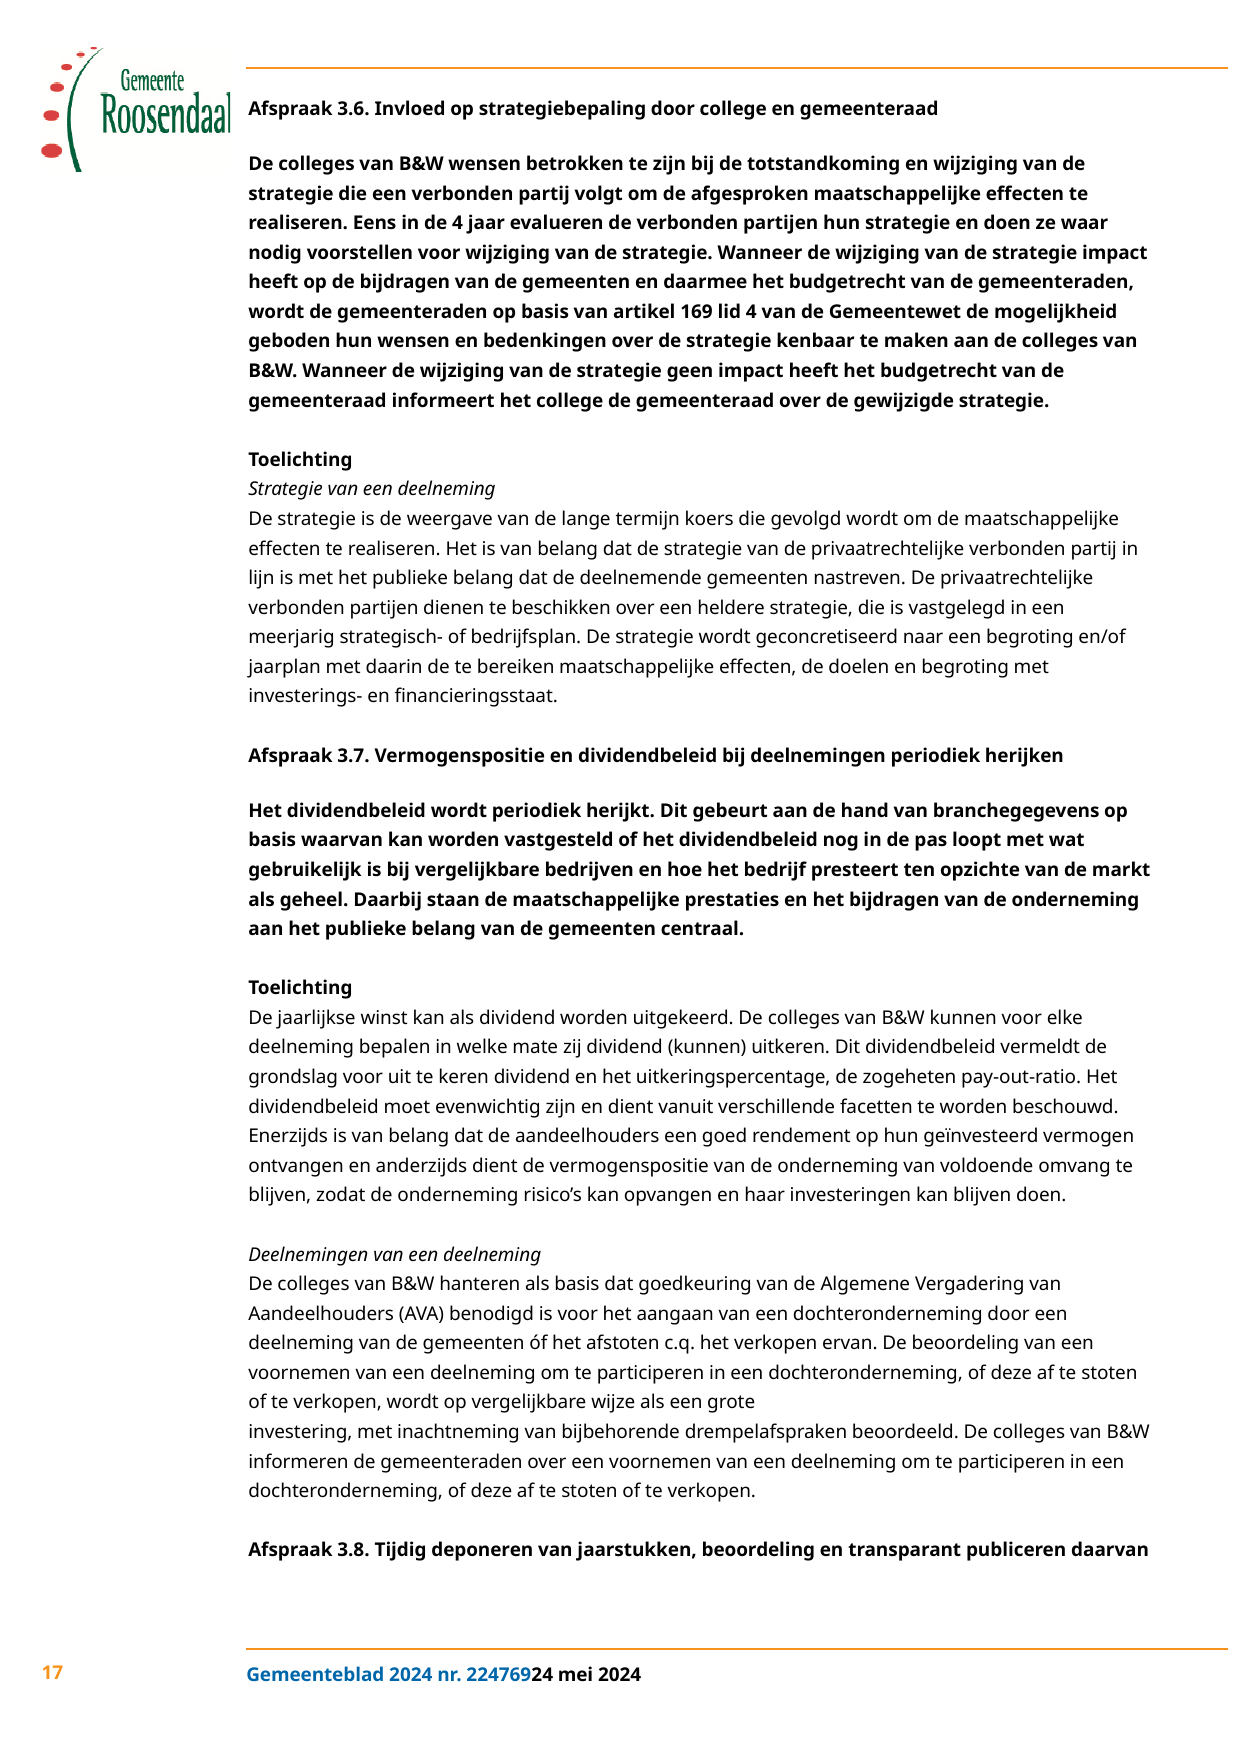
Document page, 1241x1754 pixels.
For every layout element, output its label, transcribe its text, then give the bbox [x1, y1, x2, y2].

text Afspraak 3.6. Invloed op strategiebepaling door college en gemeenteraad [248, 95, 1152, 121]
text Afspraak 3.8. Tijdig deponeren van jaarstukken, beoordeling en transparant publiceren daarvan [248, 1537, 1152, 1562]
text Strategie van een deelneming [248, 476, 1152, 501]
text De colleges van B&W hanteren als basis dat goedkeuring van de Algemene Vergadering van Aandeelhouders (AVA) benodigd is voor het aangaan van een dochteronderneming door een deelneming van de gemeenten óf het afstoten c.q. het verkopen ervan. De beoordeling van een voornemen van een deelneming om te participeren in een dochteronderneming, of deze af te stoten of te verkopen, wordt op vergelijkbare wijze als een grote [248, 1270, 1152, 1414]
text Het dividendbeleid wordt periodiek herijkt. Dit gebeurt aan de hand van branchegegevens op basis waarvan kan worden vastgesteld of het dividendbeleid nog in de pas loopt met wat gebruikelijk is bij vergelijkbare bedrijven en hoe het bedrijf presteert ten opzichte van de markt als geheel. Daarbij staan de maatschappelijke prestaties en het bijdragen van de onderneming aan het publieke belang van de gemeenten centraal. [248, 797, 1152, 941]
picture [41, 47, 231, 172]
text De colleges van B&W wensen betrokken te zijn bij de totstandkoming en wijziging van de strategie die een verbonden partij volgt om de afgesproken maatschappelijke effecten te realiseren. Eens in de 4 jaar evalueren de verbonden partijen hun strategie en doen ze waar nodig voorstellen voor wijziging van de strategie. Wanneer de wijziging van de strategie impact heeft op de bijdragen van de gemeenten en daarmee het budgetrecht van de gemeenteraden, wordt de gemeenteraden op basis van artikel 169 lid 4 van de Gemeentewet de mogelijkheid geboden hun wensen en bedenkingen over de strategie kenbaar te maken aan de colleges van B&W. Wanneer de wijziging van de strategie geen impact heeft het budgetrecht van de gemeenteraad informeert het college de gemeenteraad over de gewijzigde strategie. [248, 150, 1152, 412]
text Afspraak 3.7. Vermogenspositie en dividendbeleid bij deelnemingen periodiek herijken [248, 742, 1152, 767]
text Deelnemingen van een deelneming [248, 1241, 1152, 1267]
text De jaarlijkse winst kan als dividend worden uitgekeerd. De colleges van B&W kunnen voor elke deelneming bepalen in welke mate zij dividend (kunnen) uitkeren. Dit dividendbeleid vermeldt de grondslag voor uit te keren dividend en het uitkeringspercentage, de zogeheten pay-out-ratio. Het dividendbeleid moet evenwichtig zijn en dient vanuit verschillende facetten te worden beschouwd. Enerzijds is van belang dat de aandeelhouders een goed rendement op hun geïnvesteerd vermogen ontvangen en anderzijds dient de vermogenspositie van de onderneming van voldoende omvang te blijven, zodat de onderneming risico’s kan opvangen en haar investeringen kan blijven doen. [248, 1004, 1152, 1207]
text investering, met inachtneming van bijbehorende drempelafspraken beoordeeld. De colleges van B&W informeren de gemeenteraden over een voornemen van een deelneming om te participeren in een dochteronderneming, of deze af te stoten of te verkopen. [248, 1418, 1152, 1503]
text Toelichting [248, 974, 1152, 1000]
text De strategie is de weergave van de lange termijn koers die gevolgd wordt om de maatschappelijke effecten te realiseren. Het is van belang dat de strategie van de privaatrechtelijke verbonden partij in lijn is met het publieke belang dat de deelnemende gemeenten nastreven. De privaatrechtelijke verbonden partijen dienen te beschikken over een heldere strategie, die is vastgelegd in een meerjarig strategisch- of bedrijfsplan. De strategie wordt geconcretiseerd naar een begroting en/of jaarplan met daarin de te bereiken maatschappelijke effecten, de doelen en begroting met investerings- en financieringsstaat. [248, 505, 1152, 708]
text Toelichting [248, 446, 1152, 472]
